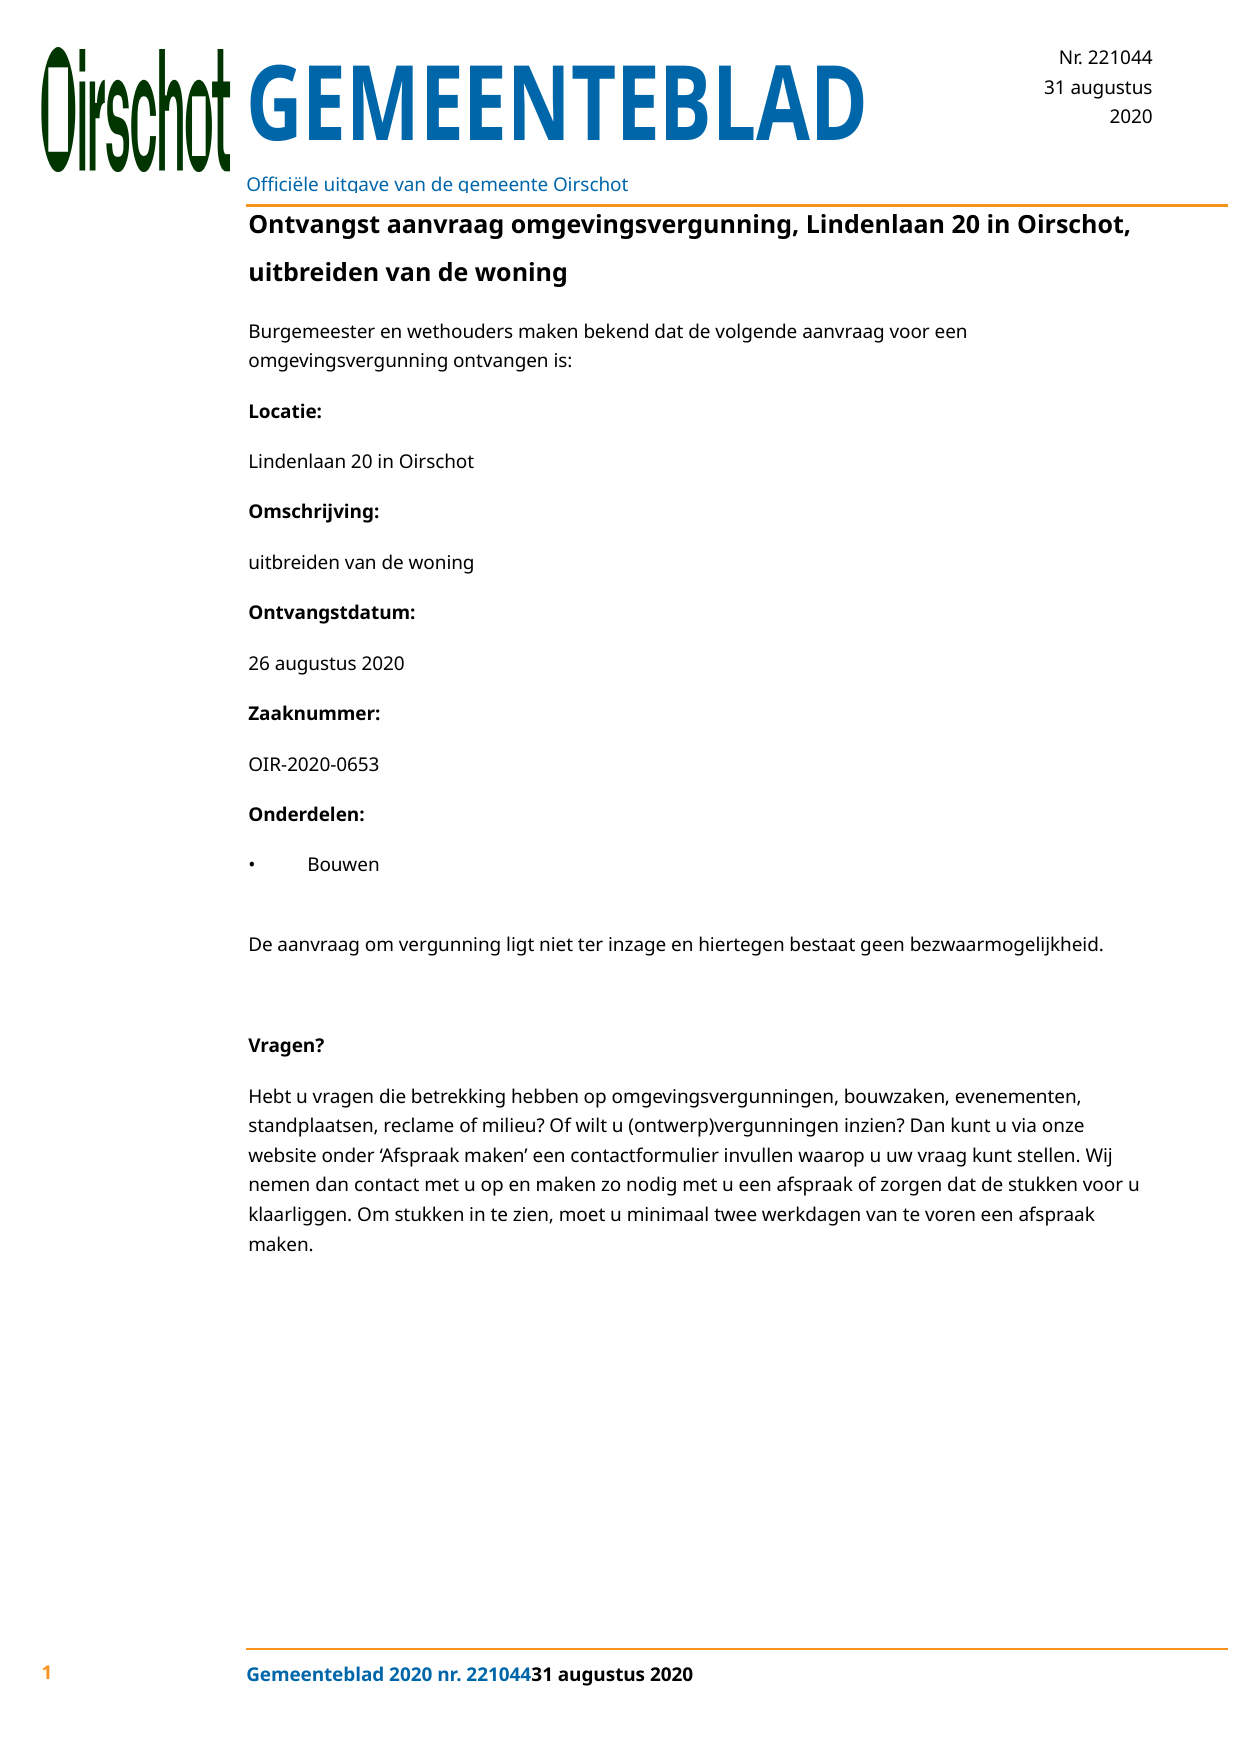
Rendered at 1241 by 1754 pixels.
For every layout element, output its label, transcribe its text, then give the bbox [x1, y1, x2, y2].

text Zaaknummer: [248, 700, 1152, 726]
text Hebt u vragen die betrekking hebben op omgevingsvergunningen, bouwzaken, evenementen, standplaatsen, reclame of milieu? Of wilt u (ontwerp)vergunningen inzien? Dan kunt u via onze website onder ‘Afspraak maken’ een contactformulier invullen waarop u uw vraag kunt stellen. Wij nemen dan contact met u op en maken zo nodig met u een afspraak of zorgen dat de stukken voor u klaarliggen. Om stukken in te zien, moet u minimaal twee werkdagen van te voren een afspraak maken. [248, 1083, 1152, 1257]
text Onderdelen: [248, 801, 1152, 827]
text Burgemeester en wethouders maken bekend dat de volgende aanvraag voor een omgevingsvergunning ontvangen is: [248, 318, 1152, 373]
text Lindenlaan 20 in Oirschot [248, 448, 1152, 474]
list Bouwen [248, 852, 1152, 877]
text Ontvangst aanvraag omgevingsvergunning, Lindenlaan 20 in Oirschot, uitbreiden van de woning [248, 207, 1152, 288]
picture [41, 47, 231, 172]
text Ontvangstdatum: [248, 599, 1152, 625]
text Locatie: [248, 398, 1152, 424]
text 26 augustus 2020 [248, 650, 1152, 676]
text Vragen? [248, 1032, 1152, 1058]
text Omschrijving: [248, 499, 1152, 524]
text uitbreiden van de woning [248, 549, 1152, 575]
text De aanvraag om vergunning ligt niet ter inzage en hiertegen bestaat geen bezwaarmogelijkheid. [248, 932, 1152, 957]
text OIR-2020-0653 [248, 751, 1152, 777]
